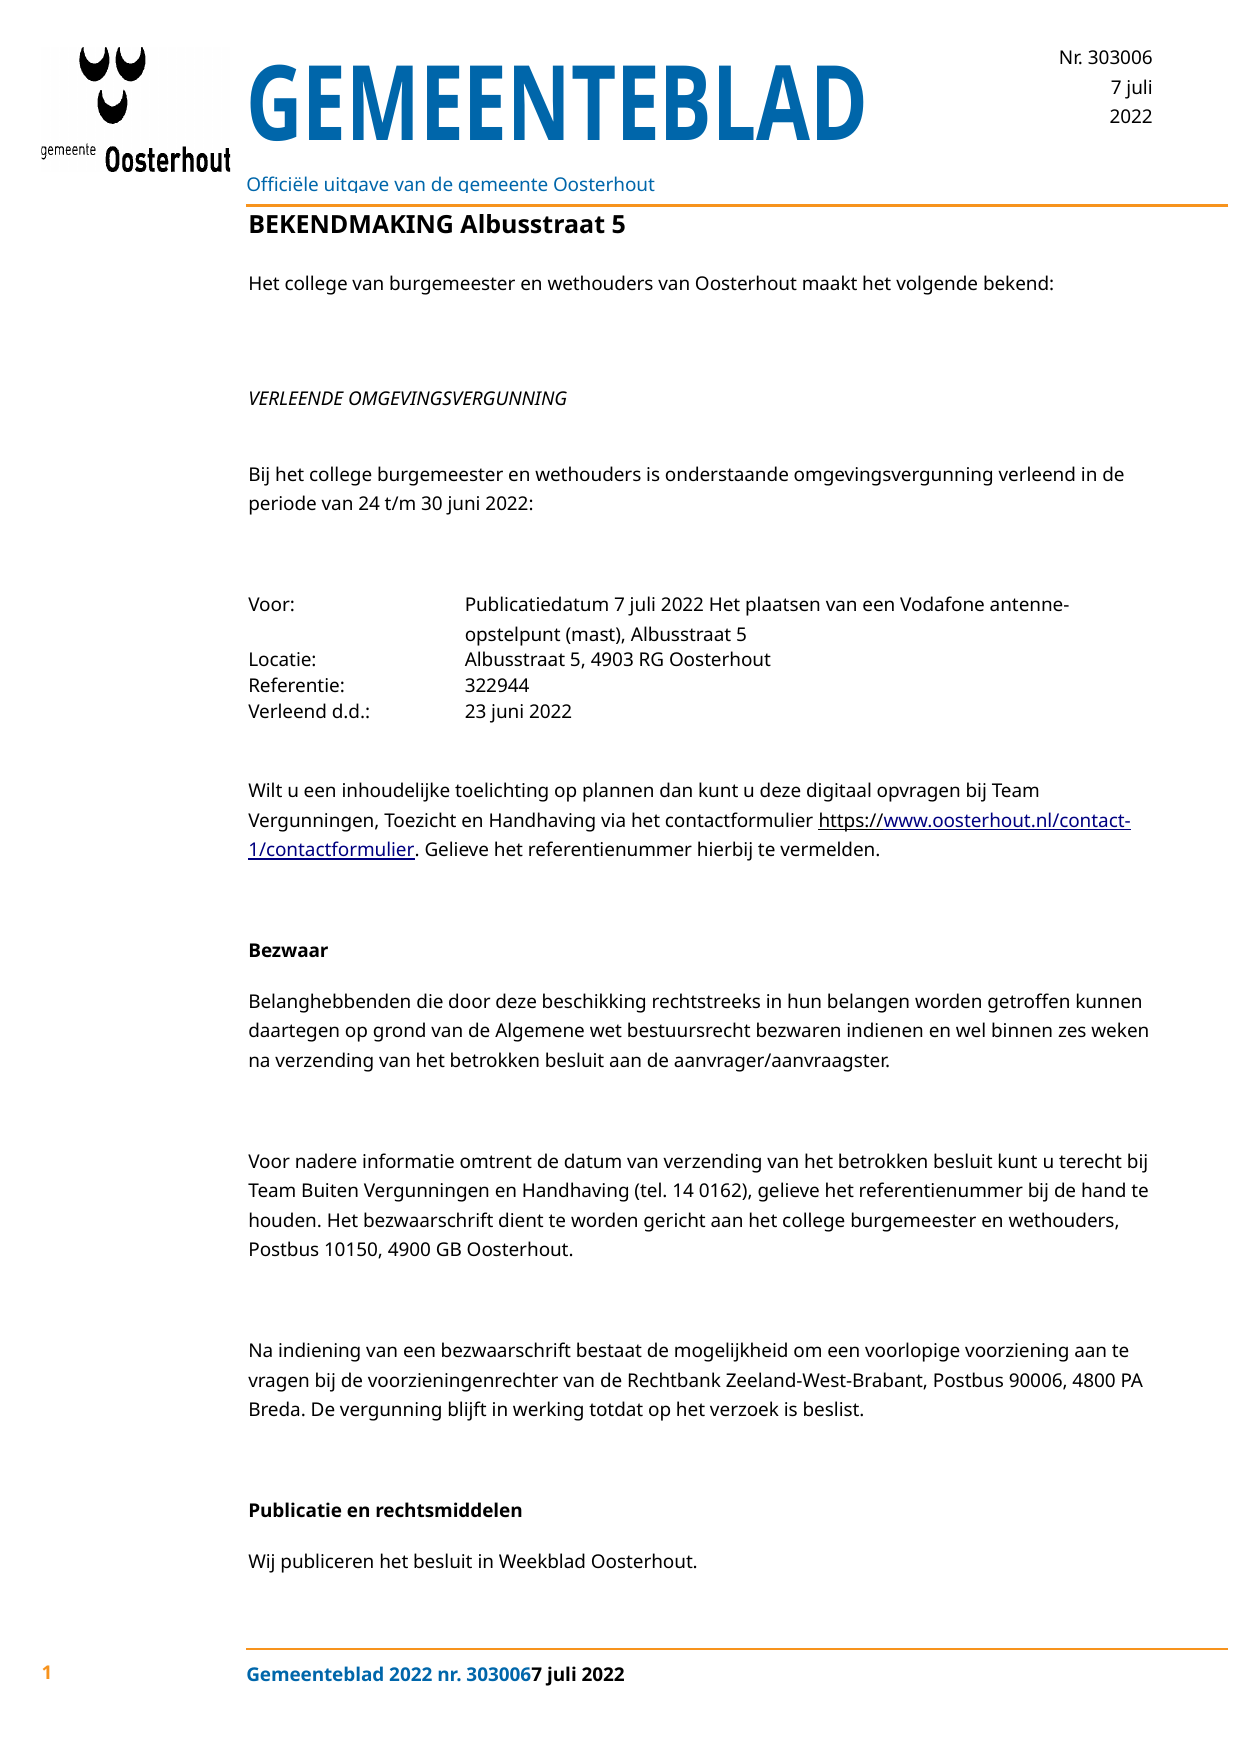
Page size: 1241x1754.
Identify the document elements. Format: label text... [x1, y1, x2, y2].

text Bezwaar [248, 937, 1152, 963]
text Na indiening van een bezwaarschrift bestaat de mogelijkheid om een voorlopige voorziening aan te vragen bij de voorzieningenrechter van de Rechtbank Zeeland-West-Brabant, Postbus 90006, 4800 PA Breda. De vergunning blijft in werking totdat op het verzoek is beslist. [248, 1337, 1152, 1422]
text Het college van burgemeester en wethouders van Oosterhout maakt het volgende bekend: [248, 270, 1152, 296]
text Bij het college burgemeester en wethouders is onderstaande omgevingsvergunning verleend in de periode van 24 t/m 30 juni 2022: [248, 461, 1152, 516]
text VERLEENDE OMGEVINGSVERGUNNING [248, 385, 1152, 410]
text Wij publiceren het besluit in Weekblad Oosterhout. [248, 1548, 1152, 1574]
text BEKENDMAKING Albusstraat 5 [248, 207, 1152, 241]
text Wilt u een inhoudelijke toelichting op plannen dan kunt u deze digitaal opvragen bij Team Vergunningen, Toezicht en Handhaving via het contactformulier https://www.oosterhout.nl/contact-1/contactformulier. Gelieve het referentienummer hierbij te vermelden. [248, 777, 1152, 862]
text Voor nadere informatie omtrent de datum van verzending van het betrokken besluit kunt u terecht bij Team Buiten Vergunningen en Handhaving (tel. 14 0162), gelieve het referentienummer bij de hand te houden. Het bezwaarschrift dient te worden gericht aan het college burgemeester en wethouders, Postbus 10150, 4900 GB Oosterhout. [248, 1148, 1152, 1262]
table_header Voor: [248, 591, 464, 647]
table_cell Referentie: [248, 673, 464, 698]
table_cell 322944 [465, 673, 1152, 698]
picture [41, 47, 231, 172]
table_header Publicatiedatum 7 juli 2022 Het plaatsen van een Vodafone antenne-opstelpunt (mast), Albusstraat 5 [465, 591, 1152, 647]
text Belanghebbenden die door deze beschikking rechtstreeks in hun belangen worden getroffen kunnen daartegen op grond van de Algemene wet bestuursrecht bezwaren indienen en wel binnen zes weken na verzending van het betrokken besluit aan de aanvrager/aanvraagster. [248, 988, 1152, 1073]
table_cell Locatie: [248, 647, 464, 672]
table_cell Verleend d.d.: [248, 698, 464, 724]
table_cell 23 juni 2022 [465, 698, 1152, 724]
table_cell Albusstraat 5, 4903 RG Oosterhout [465, 647, 1152, 672]
text Publicatie en rechtsmiddelen [248, 1497, 1152, 1523]
